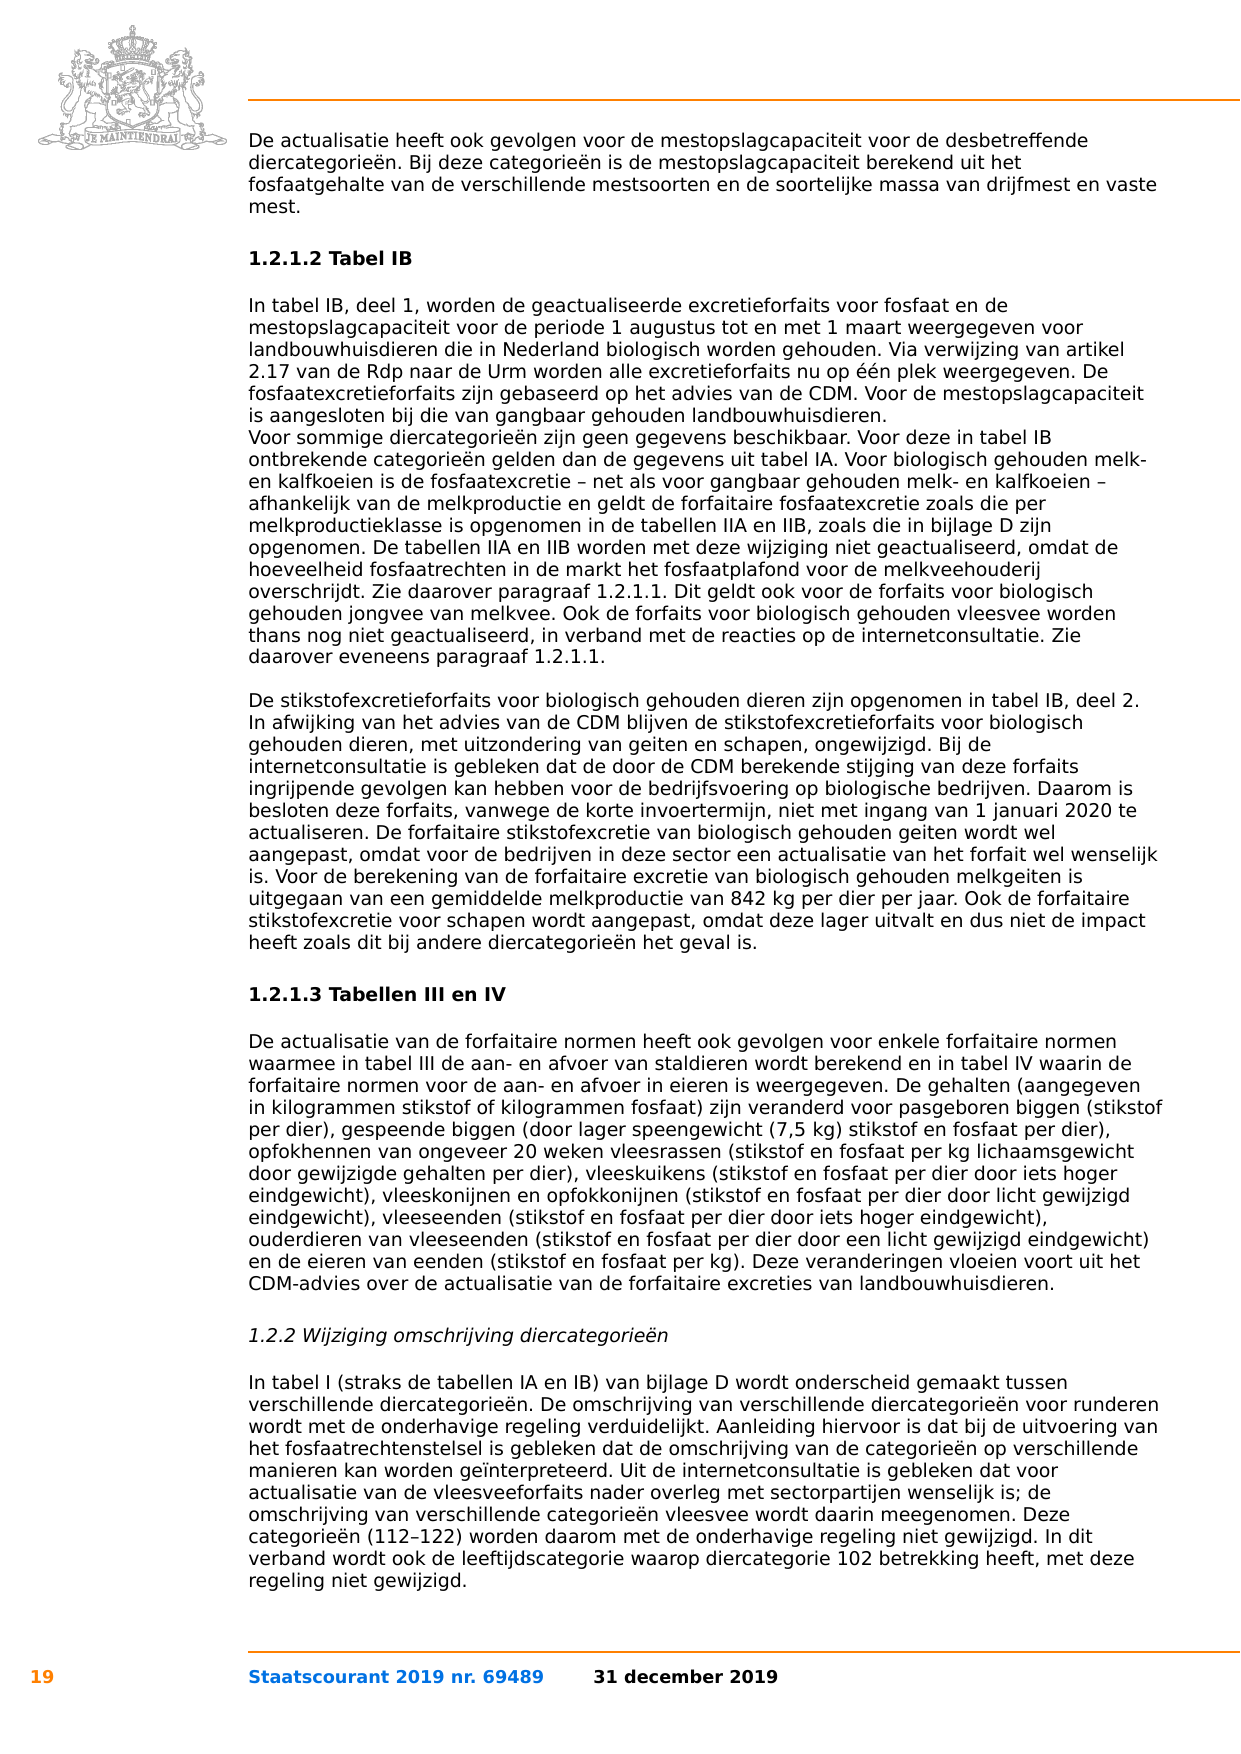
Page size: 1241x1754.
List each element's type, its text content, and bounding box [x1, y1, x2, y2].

text In tabel IB, deel 1, worden de geactualiseerde excretieforfaits voor fosfaat en de mestopslagcapaciteit voor de periode 1 augustus tot en met 1 maart weergegeven voor landbouwhuisdieren die in Nederland biologisch worden gehouden. Via verwijzing van artikel 2.17 van de Rdp naar de Urm worden alle excretieforfaits nu op één plek weergegeven. De fosfaatexcretieforfaits zijn gebaseerd op het advies van de CDM. Voor de mestopslagcapaciteit is aangesloten bij die van gangbaar gehouden landbouwhuisdieren. [248, 295, 1163, 427]
text In tabel I (straks de tabellen IA en IB) van bijlage D wordt onderscheid gemaakt tussen verschillende diercategorieën. De omschrijving van verschillende diercategorieën voor runderen wordt met de onderhavige regeling verduidelijkt. Aanleiding hiervoor is dat bij de uitvoering van het fosfaatrechtenstelsel is gebleken dat de omschrijving van de categorieën op verschillende manieren kan worden geïnterpreteerd. Uit de internetconsultatie is gebleken dat voor actualisatie van de vleesveeforfaits nader overleg met sectorpartijen wenselijk is; de omschrijving van verschillende categorieën vleesvee wordt daarin meegenomen. Deze categorieën (112–122) worden daarom met de onderhavige regeling niet gewijzigd. In dit verband wordt ook de leeftijdscategorie waarop diercategorie 102 betrekking heeft, met deze regeling niet gewijzigd. [248, 1372, 1163, 1592]
subtitle 1.2.2 Wijziging omschrijving diercategorieën [248, 1325, 1163, 1347]
text De actualisatie heeft ook gevolgen voor de mestopslagcapaciteit voor de desbetreffende diercategorieën. Bij deze categorieën is de mestopslagcapaciteit berekend uit het fosfaatgehalte van de verschillende mestsoorten en de soortelijke massa van drijfmest en vaste mest. [248, 130, 1163, 218]
text Voor sommige diercategorieën zijn geen gegevens beschikbaar. Voor deze in tabel IB ontbrekende categorieën gelden dan de gegevens uit tabel IA. Voor biologisch gehouden melk- en kalfkoeien is de fosfaatexcretie – net als voor gangbaar gehouden melk- en kalfkoeien – afhankelijk van de melkproductie en geldt de forfaitaire fosfaatexcretie zoals die per melkproductieklasse is opgenomen in de tabellen IIA en IIB, zoals die in bijlage D zijn opgenomen. De tabellen IIA en IIB worden met deze wijziging niet geactualiseerd, omdat de hoeveelheid fosfaatrechten in de markt het fosfaatplafond voor de melkveehouderij overschrijdt. Zie daarover paragraaf 1.2.1.1. Dit geldt ook voor de forfaits voor biologisch gehouden jongvee van melkvee. Ook de forfaits voor biologisch gehouden vleesvee worden thans nog niet geactualiseerd, in verband met de reacties op de internetconsultatie. Zie daarover eveneens paragraaf 1.2.1.1. [248, 427, 1163, 668]
text De stikstofexcretieforfaits voor biologisch gehouden dieren zijn opgenomen in tabel IB, deel 2. In afwijking van het advies van de CDM blijven de stikstofexcretieforfaits voor biologisch gehouden dieren, met uitzondering van geiten en schapen, ongewijzigd. Bij de internetconsultatie is gebleken dat de door de CDM berekende stijging van deze forfaits ingrijpende gevolgen kan hebben voor de bedrijfsvoering op biologische bedrijven. Daarom is besloten deze forfaits, vanwege de korte invoertermijn, niet met ingang van 1 januari 2020 te actualiseren. De forfaitaire stikstofexcretie van biologisch gehouden geiten wordt wel aangepast, omdat voor de bedrijven in deze sector een actualisatie van het forfait wel wenselijk is. Voor de berekening van de forfaitaire excretie van biologisch gehouden melkgeiten is uitgegaan van een gemiddelde melkproductie van 842 kg per dier per jaar. Ook de forfaitaire stikstofexcretie voor schapen wordt aangepast, omdat deze lager uitvalt en dus niet de impact heeft zoals dit bij andere diercategorieën het geval is. [248, 690, 1163, 954]
subtitle 1.2.1.2 Tabel IB [248, 248, 1163, 270]
text De actualisatie van de forfaitaire normen heeft ook gevolgen voor enkele forfaitaire normen waarmee in tabel III de aan- en afvoer van staldieren wordt berekend en in tabel IV waarin de forfaitaire normen voor de aan- en afvoer in eieren is weergegeven. De gehalten (aangegeven in kilogrammen stikstof of kilogrammen fosfaat) zijn veranderd voor pasgeboren biggen (stikstof per dier), gespeende biggen (door lager speengewicht (7,5 kg) stikstof en fosfaat per dier), opfokhennen van ongeveer 20 weken vleesrassen (stikstof en fosfaat per kg lichaamsgewicht door gewijzigde gehalten per dier), vleeskuikens (stikstof en fosfaat per dier door iets hoger eindgewicht), vleeskonijnen en opfokkonijnen (stikstof en fosfaat per dier door licht gewijzigd eindgewicht), vleeseenden (stikstof en fosfaat per dier door iets hoger eindgewicht), ouderdieren van vleeseenden (stikstof en fosfaat per dier door een licht gewijzigd eindgewicht) en de eieren van eenden (stikstof en fosfaat per kg). Deze veranderingen vloeien voort uit het CDM-advies over de actualisatie van de forfaitaire excreties van landbouwhuisdieren. [248, 1031, 1163, 1295]
picture [38, 25, 227, 150]
subtitle 1.2.1.3 Tabellen III en IV [248, 984, 1163, 1006]
